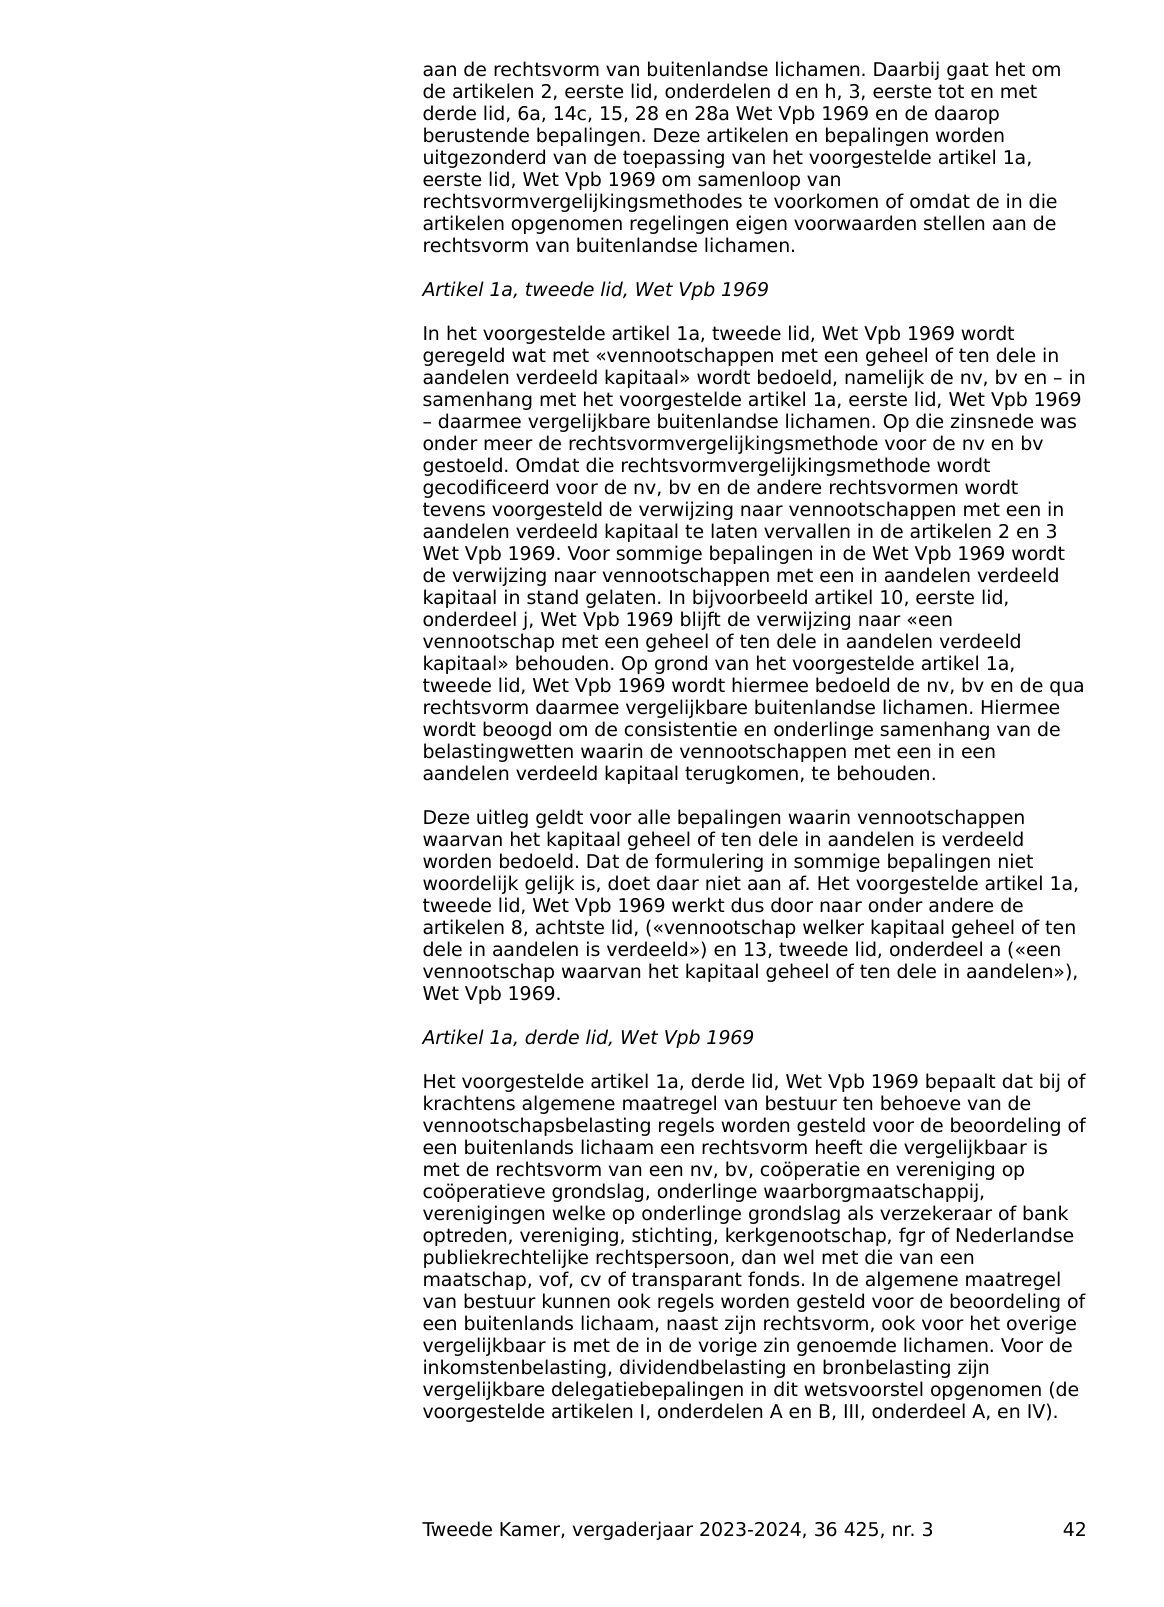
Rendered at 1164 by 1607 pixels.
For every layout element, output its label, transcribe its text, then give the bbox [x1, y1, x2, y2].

text In het voorgestelde artikel 1a, tweede lid, Wet Vpb 1969 wordt geregeld wat met «vennootschappen met een geheel of ten dele in aandelen verdeeld kapitaal» wordt bedoeld, namelijk de nv, bv en – in samenhang met het voorgestelde artikel 1a, eerste lid, Wet Vpb 1969 – daarmee vergelijkbare buitenlandse lichamen. Op die zinsnede was onder meer de rechtsvormvergelijkingsmethode voor de nv en bv gestoeld. Omdat die rechtsvormvergelijkingsmethode wordt gecodificeerd voor de nv, bv en de andere rechtsvormen wordt tevens voorgesteld de verwijzing naar vennootschappen met een in aandelen verdeeld kapitaal te laten vervallen in de artikelen 2 en 3 Wet Vpb 1969. Voor sommige bepalingen in de Wet Vpb 1969 wordt de verwijzing naar vennootschappen met een in aandelen verdeeld kapitaal in stand gelaten. In bijvoorbeeld artikel 10, eerste lid, onderdeel j, Wet Vpb 1969 blijft de verwijzing naar «een vennootschap met een geheel of ten dele in aandelen verdeeld kapitaal» behouden. Op grond van het voorgestelde artikel 1a, tweede lid, Wet Vpb 1969 wordt hiermee bedoeld de nv, bv en de qua rechtsvorm daarmee vergelijkbare buitenlandse lichamen. Hiermee wordt beoogd om de consistentie en onderlinge samenhang van de belastingwetten waarin de vennootschappen met een in een aandelen verdeeld kapitaal terugkomen, te behouden. [422, 323, 1087, 785]
text aan de rechtsvorm van buitenlandse lichamen. Daarbij gaat het om de artikelen 2, eerste lid, onderdelen d en h, 3, eerste tot en met derde lid, 6a, 14c, 15, 28 en 28a Wet Vpb 1969 en de daarop berustende bepalingen. Deze artikelen en bepalingen worden uitgezonderd van de toepassing van het voorgestelde artikel 1a, eerste lid, Wet Vpb 1969 om samenloop van rechtsvormvergelijkingsmethodes te voorkomen of omdat de in die artikelen opgenomen regelingen eigen voorwaarden stellen aan de rechtsvorm van buitenlandse lichamen. [422, 59, 1087, 257]
subtitle Artikel 1a, tweede lid, Wet Vpb 1969 [422, 279, 1087, 301]
text Het voorgestelde artikel 1a, derde lid, Wet Vpb 1969 bepaalt dat bij of krachtens algemene maatregel van bestuur ten behoeve van de vennootschapsbelasting regels worden gesteld voor de beoordeling of een buitenlands lichaam een rechtsvorm heeft die vergelijkbaar is met de rechtsvorm van een nv, bv, coöperatie en vereniging op coöperatieve grondslag, onderlinge waarborgmaatschappij, verenigingen welke op onderlinge grondslag als verzekeraar of bank optreden, vereniging, stichting, kerkgenootschap, fgr of Nederlandse publiekrechtelijke rechtspersoon, dan wel met die van een maatschap, vof, cv of transparant fonds. In de algemene maatregel van bestuur kunnen ook regels worden gesteld voor de beoordeling of een buitenlands lichaam, naast zijn rechtsvorm, ook voor het overige vergelijkbaar is met de in de vorige zin genoemde lichamen. Voor de inkomstenbelasting, dividendbelasting en bronbelasting zijn vergelijkbare delegatiebepalingen in dit wetsvoorstel opgenomen (de voorgestelde artikelen I, onderdelen A en B, III, onderdeel A, en IV). [422, 1071, 1087, 1423]
text Deze uitleg geldt voor alle bepalingen waarin vennootschappen waarvan het kapitaal geheel of ten dele in aandelen is verdeeld worden bedoeld. Dat de formulering in sommige bepalingen niet woordelijk gelijk is, doet daar niet aan af. Het voorgestelde artikel 1a, tweede lid, Wet Vpb 1969 werkt dus door naar onder andere de artikelen 8, achtste lid, («vennootschap welker kapitaal geheel of ten dele in aandelen is verdeeld») en 13, tweede lid, onderdeel a («een vennootschap waarvan het kapitaal geheel of ten dele in aandelen»), Wet Vpb 1969. [422, 807, 1087, 1005]
subtitle Artikel 1a, derde lid, Wet Vpb 1969 [422, 1027, 1087, 1049]
